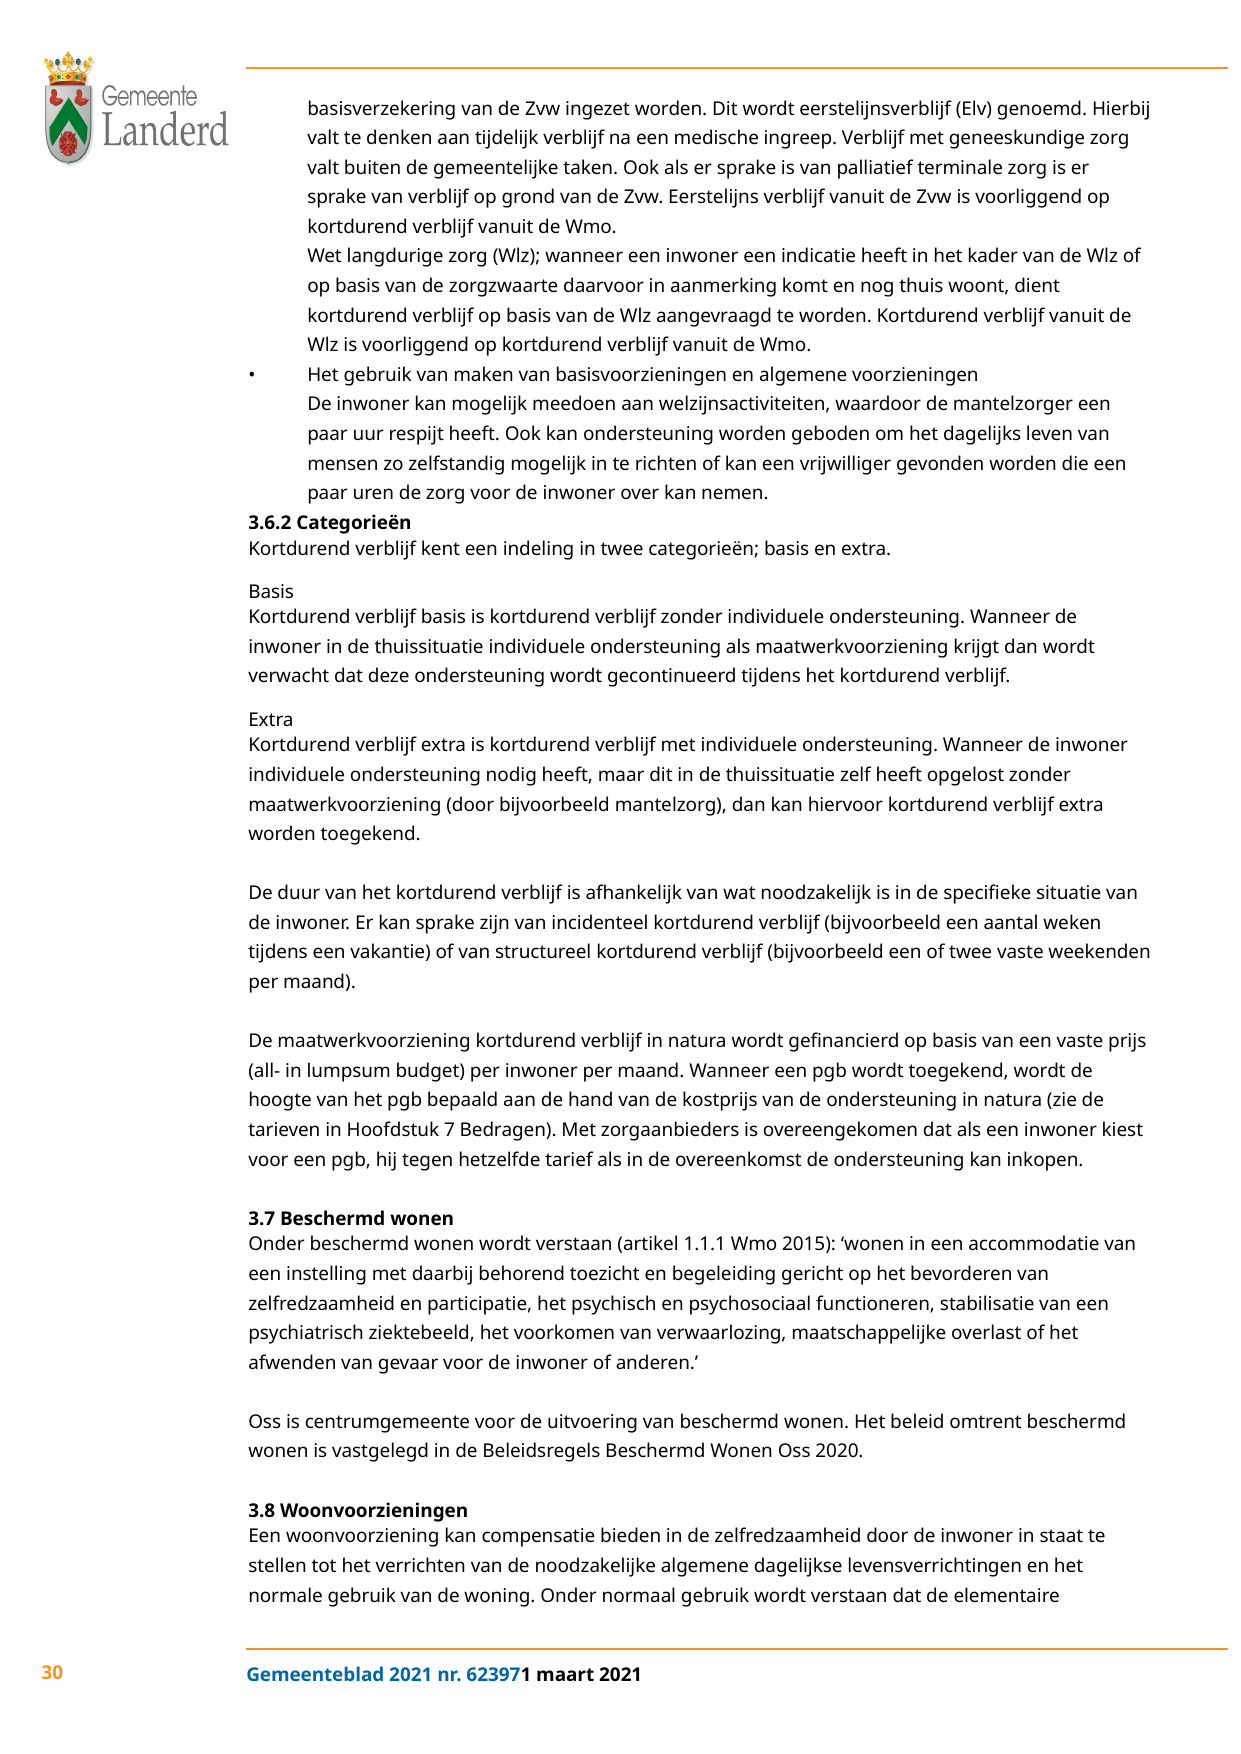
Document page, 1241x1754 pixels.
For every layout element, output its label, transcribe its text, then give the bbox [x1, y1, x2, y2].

picture [41, 47, 231, 172]
text Basis [248, 578, 1152, 603]
text Oss is centrumgemeente voor de uitvoering van beschermd wonen. Het beleid omtrent beschermd wonen is vastgelegd in de Beleidsregels Beschermd Wonen Oss 2020. [248, 1408, 1152, 1463]
list De inwoner kan mogelijk meedoen aan welzijnsactiviteiten, waardoor de mantelzorger een paar uur respijt heeft. Ook kan ondersteuning worden geboden om het dagelijks leven van mensen zo zelfstandig mogelijk in te richten of kan een vrijwilliger gevonden worden die een paar uren de zorg voor de inwoner over kan nemen. [248, 391, 1152, 505]
text Kortdurend verblijf kent een indeling in twee categorieën; basis en extra. [248, 535, 1152, 560]
text Extra [248, 706, 1152, 732]
text 3.6.2 Categorieën [248, 509, 1152, 535]
list Wet langdurige zorg (Wlz); wanneer een inwoner een indicatie heeft in het kader van de Wlz of op basis van de zorgzwaarte daarvoor in aanmerking komt en nog thuis woont, dient kortdurend verblijf op basis van de Wlz aangevraagd te worden. Kortdurend verblijf vanuit de Wlz is voorliggend op kortdurend verblijf vanuit de Wmo. [248, 243, 1152, 357]
text Een woonvoorziening kan compensatie bieden in de zelfredzaamheid door de inwoner in staat te stellen tot het verrichten van de noodzakelijke algemene dagelijkse levensverrichtingen en het normale gebruik van de woning. Onder normaal gebruik wordt verstaan dat de elementaire [248, 1523, 1152, 1607]
text 3.8 Woonvoorzieningen [248, 1497, 1152, 1523]
list Het gebruik van maken van basisvoorzieningen en algemene voorzieningen [248, 361, 1152, 387]
text Onder beschermd wonen wordt verstaan (artikel 1.1.1 Wmo 2015): ‘wonen in een accommodatie van een instelling met daarbij behorend toezicht en begeleiding gericht op het bevorderen van zelfredzaamheid en participatie, het psychisch en psychosociaal functioneren, stabilisatie van een psychiatrisch ziektebeeld, het voorkomen van verwaarlozing, maatschappelijke overlast of het afwenden van gevaar voor de inwoner of anderen.’ [248, 1231, 1152, 1375]
text Kortdurend verblijf basis is kortdurend verblijf zonder individuele ondersteuning. Wanneer de inwoner in de thuissituatie individuele ondersteuning als maatwerkvoorziening krijgt dan wordt verwacht dat deze ondersteuning wordt gecontinueerd tijdens het kortdurend verblijf. [248, 603, 1152, 688]
text De maatwerkvoorziening kortdurend verblijf in natura wordt gefinancierd op basis van een vaste prijs (all- in lumpsum budget) per inwoner per maand. Wanneer een pgb wordt toegekend, wordt de hoogte van het pgb bepaald aan de hand van de kostprijs van de ondersteuning in natura (zie de tarieven in Hoofdstuk 7 Bedragen). Met zorgaanbieders is overeengekomen dat als een inwoner kiest voor een pgb, hij tegen hetzelfde tarief als in de overeenkomst de ondersteuning kan inkopen. [248, 1027, 1152, 1171]
list basisverzekering van de Zvw ingezet worden. Dit wordt eerstelijnsverblijf (Elv) genoemd. Hierbij valt te denken aan tijdelijk verblijf na een medische ingreep. Verblijf met geneeskundige zorg valt buiten de gemeentelijke taken. Ook als er sprake is van palliatief terminale zorg is er sprake van verblijf op grond van de Zvw. Eerstelijns verblijf vanuit de Zvw is voorliggend op kortdurend verblijf vanuit de Wmo. [248, 95, 1152, 239]
text Kortdurend verblijf extra is kortdurend verblijf met individuele ondersteuning. Wanneer de inwoner individuele ondersteuning nodig heeft, maar dit in de thuissituatie zelf heeft opgelost zonder maatwerkvoorziening (door bijvoorbeeld mantelzorg), dan kan hiervoor kortdurend verblijf extra worden toegekend. [248, 732, 1152, 846]
text De duur van het kortdurend verblijf is afhankelijk van wat noodzakelijk is in de specifieke situatie van de inwoner. Er kan sprake zijn van incidenteel kortdurend verblijf (bijvoorbeeld een aantal weken tijdens een vakantie) of van structureel kortdurend verblijf (bijvoorbeeld een of twee vaste weekenden per maand). [248, 879, 1152, 994]
text 3.7 Beschermd wonen [248, 1205, 1152, 1231]
